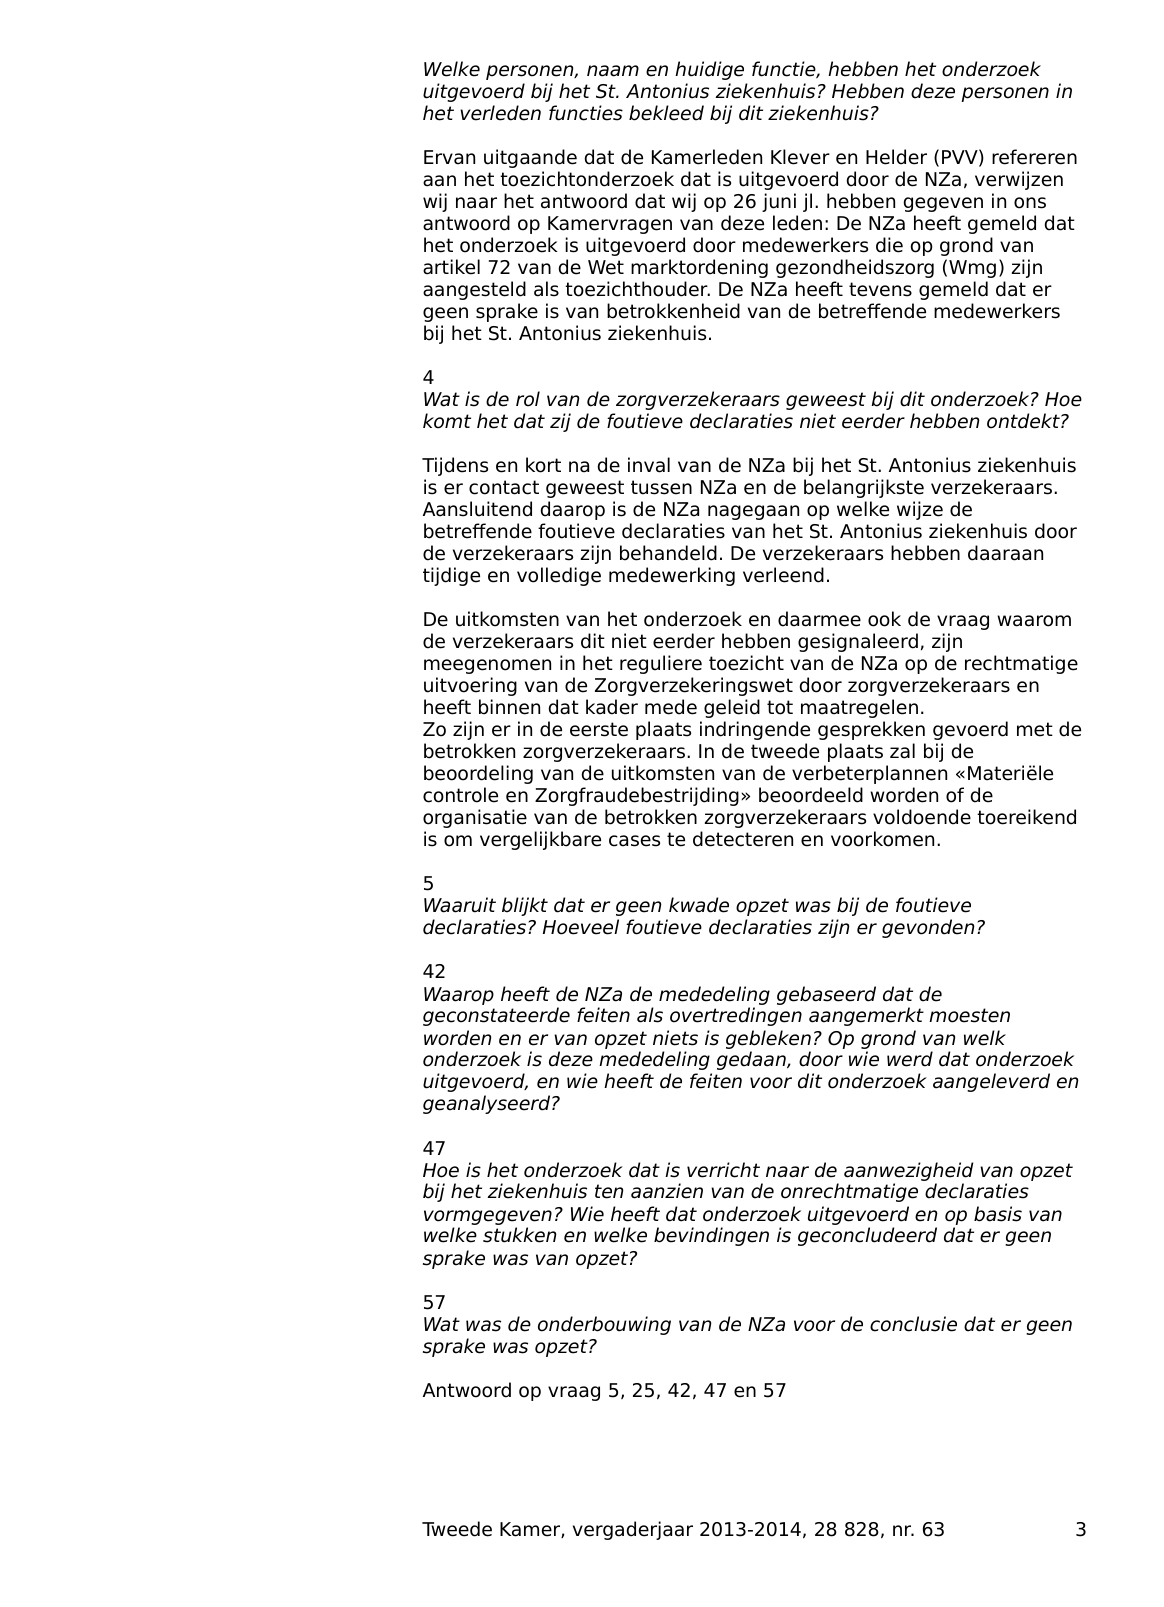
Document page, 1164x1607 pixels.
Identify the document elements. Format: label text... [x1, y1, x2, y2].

text 57 [422, 1292, 1087, 1313]
text Ervan uitgaande dat de Kamerleden Klever en Helder (PVV) refereren aan het toezichtonderzoek dat is uitgevoerd door de NZa, verwijzen wij naar het antwoord dat wij op 26 juni jl. hebben gegeven in ons antwoord op Kamervragen van deze leden: De NZa heeft gemeld dat het onderzoek is uitgevoerd door medewerkers die op grond van artikel 72 van de Wet marktordening gezondheidszorg (Wmg) zijn aangesteld als toezichthouder. De NZa heeft tevens gemeld dat er geen sprake is van betrokkenheid van de betreffende medewerkers bij het St. Antonius ziekenhuis. [422, 147, 1087, 345]
text Hoe is het onderzoek dat is verricht naar de aanwezigheid van opzet bij het ziekenhuis ten aanzien van de onrechtmatige declaraties vormgegeven? Wie heeft dat onderzoek uitgevoerd en op basis van welke stukken en welke bevindingen is geconcludeerd dat er geen sprake was van opzet? [422, 1159, 1087, 1269]
text 4 [422, 367, 1087, 389]
text 5 [422, 873, 1087, 895]
text Tijdens en kort na de inval van de NZa bij het St. Antonius ziekenhuis is er contact geweest tussen NZa en de belangrijkste verzekeraars. Aansluitend daarop is de NZa nagegaan op welke wijze de betreffende foutieve declaraties van het St. Antonius ziekenhuis door de verzekeraars zijn behandeld. De verzekeraars hebben daaraan tijdige en volledige medewerking verleend. [422, 455, 1087, 587]
text De uitkomsten van het onderzoek en daarmee ook de vraag waarom de verzekeraars dit niet eerder hebben gesignaleerd, zijn meegenomen in het reguliere toezicht van de NZa op de rechtmatige uitvoering van de Zorgverzekeringswet door zorgverzekeraars en heeft binnen dat kader mede geleid tot maatregelen. [422, 609, 1087, 719]
text Antwoord op vraag 5, 25, 42, 47 en 57 [422, 1380, 1087, 1402]
text 42 [422, 961, 1087, 983]
text Wat was de onderbouwing van de NZa voor de conclusie dat er geen sprake was opzet? [422, 1313, 1087, 1357]
text Welke personen, naam en huidige functie, hebben het onderzoek uitgevoerd bij het St. Antonius ziekenhuis? Hebben deze personen in het verleden functies bekleed bij dit ziekenhuis? [422, 59, 1087, 125]
text Waarop heeft de NZa de mededeling gebaseerd dat de geconstateerde feiten als overtredingen aangemerkt moesten worden en er van opzet niets is gebleken? Op grond van welk onderzoek is deze mededeling gedaan, door wie werd dat onderzoek uitgevoerd, en wie heeft de feiten voor dit onderzoek aangeleverd en geanalyseerd? [422, 983, 1087, 1115]
text Wat is de rol van de zorgverzekeraars geweest bij dit onderzoek? Hoe komt het dat zij de foutieve declaraties niet eerder hebben ontdekt? [422, 389, 1087, 433]
text Waaruit blijkt dat er geen kwade opzet was bij de foutieve declaraties? Hoeveel foutieve declaraties zijn er gevonden? [422, 895, 1087, 939]
text Zo zijn er in de eerste plaats indringende gesprekken gevoerd met de betrokken zorgverzekeraars. In de tweede plaats zal bij de beoordeling van de uitkomsten van de verbeterplannen «Materiële controle en Zorgfraudebestrijding» beoordeeld worden of de organisatie van de betrokken zorgverzekeraars voldoende toereikend is om vergelijkbare cases te detecteren en voorkomen. [422, 719, 1087, 851]
text 47 [422, 1137, 1087, 1159]
